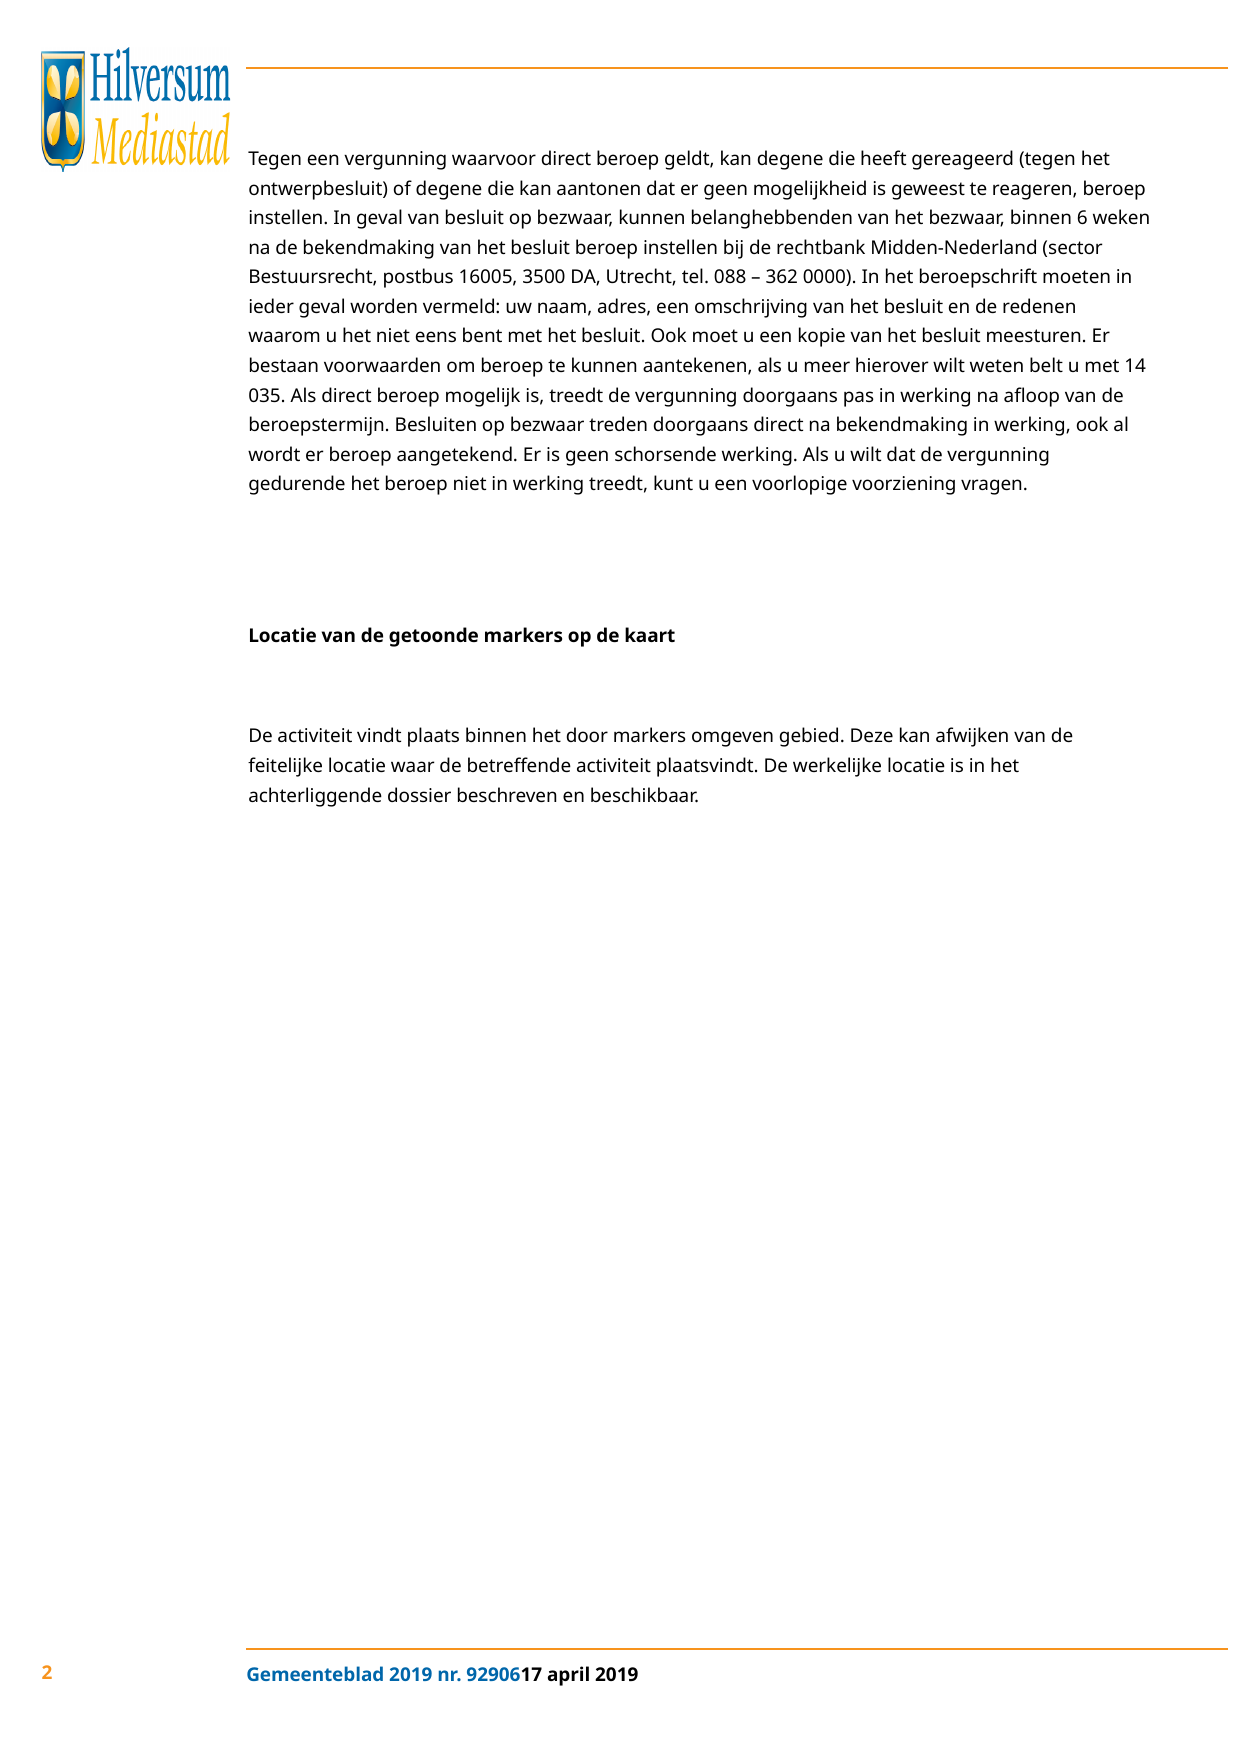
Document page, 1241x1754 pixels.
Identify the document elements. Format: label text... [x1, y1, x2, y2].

text De activiteit vindt plaats binnen het door markers omgeven gebied. Deze kan afwijken van de feitelijke locatie waar de betreffende activiteit plaatsvindt. De werkelijke locatie is in het achterliggende dossier beschreven en beschikbaar. [248, 723, 1152, 808]
text Locatie van de getoonde markers op de kaart [248, 622, 1152, 648]
picture [41, 47, 231, 172]
text Tegen een vergunning waarvoor direct beroep geldt, kan degene die heeft gereageerd (tegen het ontwerpbesluit) of degene die kan aantonen dat er geen mogelijkheid is geweest te reageren, beroep instellen. In geval van besluit op bezwaar, kunnen belanghebbenden van het bezwaar, binnen 6 weken na de bekendmaking van het besluit beroep instellen bij de rechtbank Midden-Nederland (sector Bestuursrecht, postbus 16005, 3500 DA, Utrecht, tel. 088 – 362 0000). In het beroepschrift moeten in ieder geval worden vermeld: uw naam, adres, een omschrijving van het besluit en de redenen waarom u het niet eens bent met het besluit. Ook moet u een kopie van het besluit meesturen. Er bestaan voorwaarden om beroep te kunnen aantekenen, als u meer hierover wilt weten belt u met 14 035. Als direct beroep mogelijk is, treedt de vergunning doorgaans pas in werking na afloop van de beroepstermijn. Besluiten op bezwaar treden doorgaans direct na bekendmaking in werking, ook al wordt er beroep aangetekend. Er is geen schorsende werking. Als u wilt dat de vergunning gedurende het beroep niet in werking treedt, kunt u een voorlopige voorziening vragen. [248, 145, 1152, 496]
